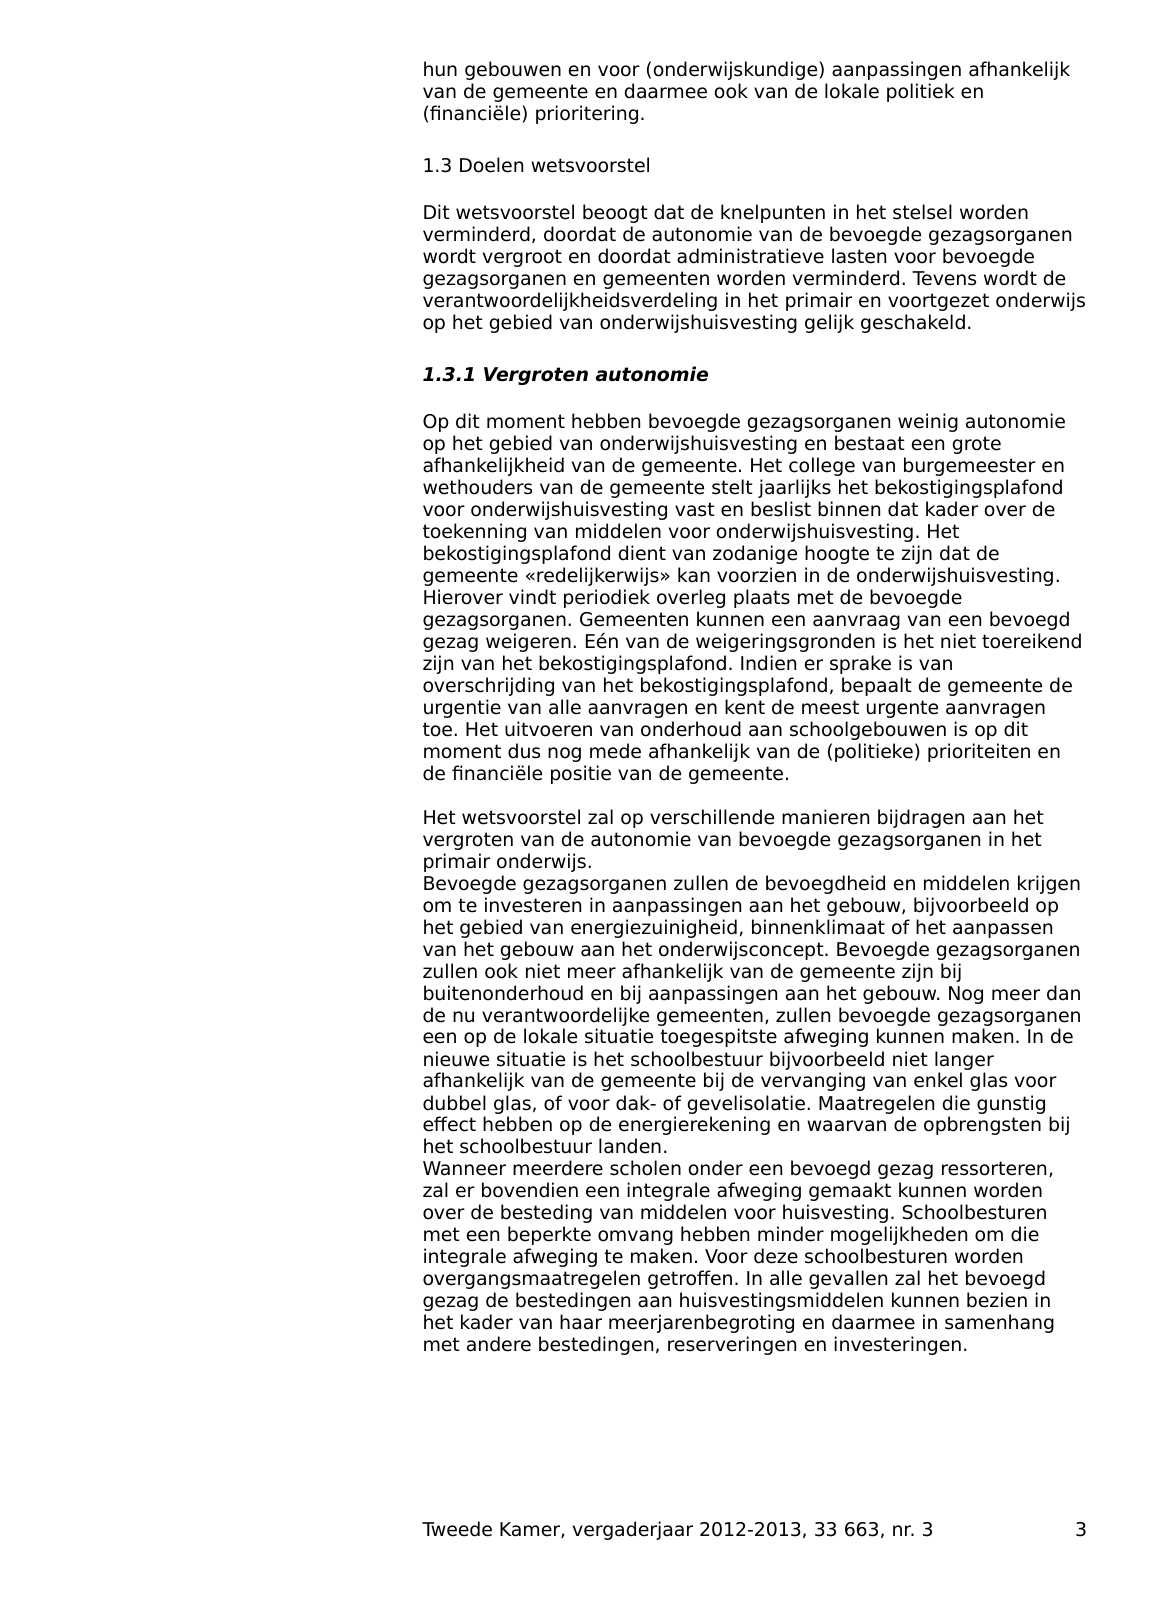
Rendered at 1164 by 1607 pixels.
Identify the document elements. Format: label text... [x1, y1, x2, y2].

subtitle 1.3 Doelen wetsvoorstel [422, 155, 1087, 177]
text Wanneer meerdere scholen onder een bevoegd gezag ressorteren, zal er bovendien een integrale afweging gemaakt kunnen worden over de besteding van middelen voor huisvesting. Schoolbesturen met een beperkte omvang hebben minder mogelijkheden om die integrale afweging te maken. Voor deze schoolbesturen worden overgangsmaatregelen getroffen. In alle gevallen zal het bevoegd gezag de bestedingen aan huisvestingsmiddelen kunnen bezien in het kader van haar meerjarenbegroting en daarmee in samenhang met andere bestedingen, reserveringen en investeringen. [422, 1158, 1087, 1356]
text hun gebouwen en voor (onderwijskundige) aanpassingen afhankelijk van de gemeente en daarmee ook van de lokale politiek en (financiële) prioritering. [422, 59, 1087, 125]
text Het wetsvoorstel zal op verschillende manieren bijdragen aan het vergroten van de autonomie van bevoegde gezagsorganen in het primair onderwijs. [422, 807, 1087, 873]
subtitle 1.3.1 Vergroten autonomie [422, 364, 1087, 386]
text Bevoegde gezagsorganen zullen de bevoegdheid en middelen krijgen om te investeren in aanpassingen aan het gebouw, bijvoorbeeld op het gebied van energiezuinigheid, binnenklimaat of het aanpassen van het gebouw aan het onderwijsconcept. Bevoegde gezagsorganen zullen ook niet meer afhankelijk van de gemeente zijn bij buitenonderhoud en bij aanpassingen aan het gebouw. Nog meer dan de nu verantwoordelijke gemeenten, zullen bevoegde gezagsorganen een op de lokale situatie toegespitste afweging kunnen maken. In de nieuwe situatie is het schoolbestuur bijvoorbeeld niet langer afhankelijk van de gemeente bij de vervanging van enkel glas voor dubbel glas, of voor dak- of gevelisolatie. Maatregelen die gunstig effect hebben op de energierekening en waarvan de opbrengsten bij het schoolbestuur landen. [422, 873, 1087, 1158]
text Dit wetsvoorstel beoogt dat de knelpunten in het stelsel worden verminderd, doordat de autonomie van de bevoegde gezagsorganen wordt vergroot en doordat administratieve lasten voor bevoegde gezagsorganen en gemeenten worden verminderd. Tevens wordt de verantwoordelijkheidsverdeling in het primair en voortgezet onderwijs op het gebied van onderwijshuisvesting gelijk geschakeld. [422, 202, 1087, 334]
text Op dit moment hebben bevoegde gezagsorganen weinig autonomie op het gebied van onderwijshuisvesting en bestaat een grote afhankelijkheid van de gemeente. Het college van burgemeester en wethouders van de gemeente stelt jaarlijks het bekostigingsplafond voor onderwijshuisvesting vast en beslist binnen dat kader over de toekenning van middelen voor onderwijshuisvesting. Het bekostigingsplafond dient van zodanige hoogte te zijn dat de gemeente «redelijkerwijs» kan voorzien in de onderwijshuisvesting. Hierover vindt periodiek overleg plaats met de bevoegde gezagsorganen. Gemeenten kunnen een aanvraag van een bevoegd gezag weigeren. Eén van de weigeringsgronden is het niet toereikend zijn van het bekostigingsplafond. Indien er sprake is van overschrijding van het bekostigingsplafond, bepaalt de gemeente de urgentie van alle aanvragen en kent de meest urgente aanvragen toe. Het uitvoeren van onderhoud aan schoolgebouwen is op dit moment dus nog mede afhankelijk van de (politieke) prioriteiten en de financiële positie van de gemeente. [422, 411, 1087, 784]
